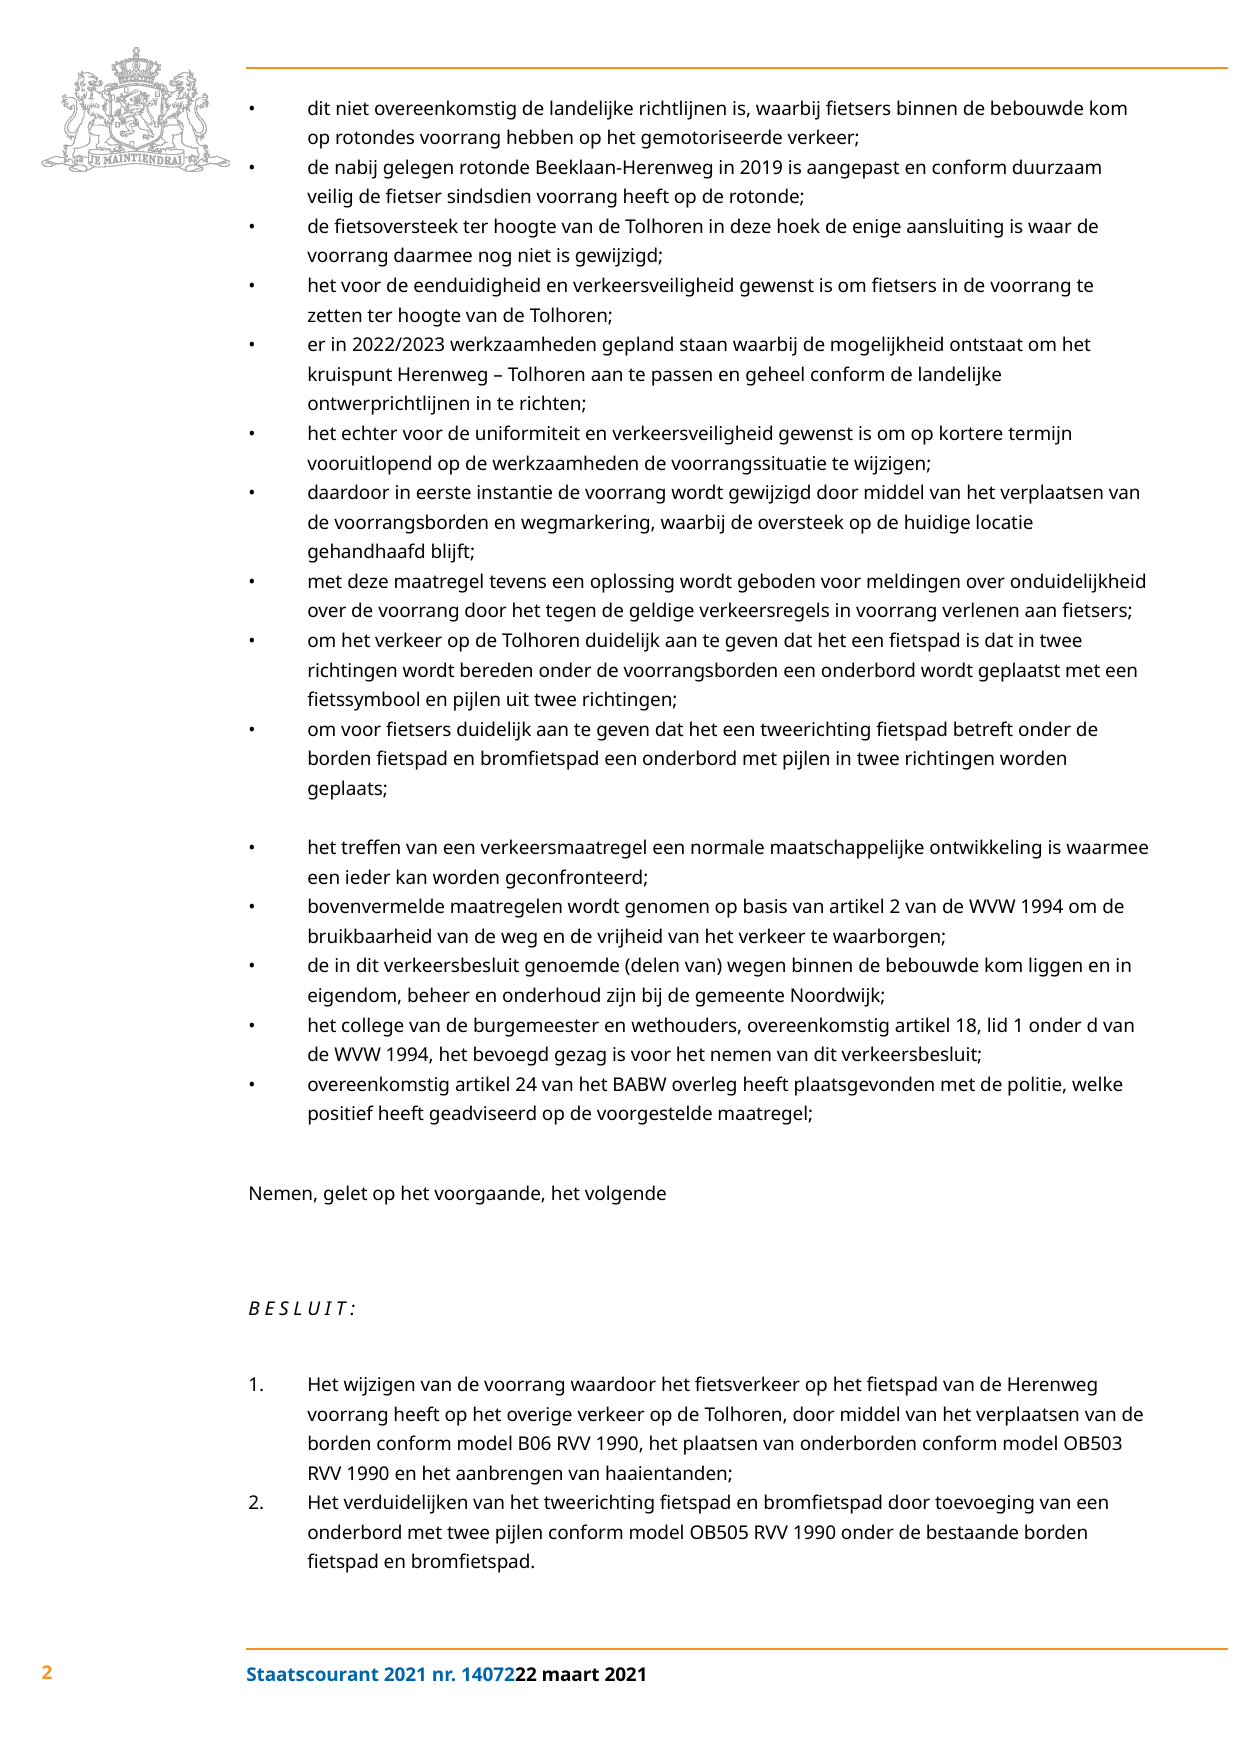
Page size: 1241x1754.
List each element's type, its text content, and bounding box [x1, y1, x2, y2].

list met deze maatregel tevens een oplossing wordt geboden voor meldingen over onduidelijkheid over de voorrang door het tegen de geldige verkeersregels in voorrang verlenen aan fietsers; [248, 568, 1152, 623]
list het echter voor de uniformiteit en verkeersveiligheid gewenst is om op kortere termijn vooruitlopend op de werkzaamheden de voorrangssituatie te wijzigen; [248, 420, 1152, 476]
list bovenvermelde maatregelen wordt genomen op basis van artikel 2 van de WVW 1994 om de bruikbaarheid van de weg en de vrijheid van het verkeer te waarborgen; [248, 893, 1152, 949]
list er in 2022/2023 werkzaamheden gepland staan waarbij de mogelijkheid ontstaat om het kruispunt Herenweg – Tolhoren aan te passen en geheel conform de landelijke ontwerprichtlijnen in te richten; [248, 331, 1152, 416]
list het treffen van een verkeersmaatregel een normale maatschappelijke ontwikkeling is waarmee een ieder kan worden geconfronteerd; [248, 834, 1152, 890]
list de fietsoversteek ter hoogte van de Tolhoren in deze hoek de enige aansluiting is waar de voorrang daarmee nog niet is gewijzigd; [248, 213, 1152, 268]
list daardoor in eerste instantie de voorrang wordt gewijzigd door middel van het verplaatsen van de voorrangsborden en wegmarkering, waarbij de oversteek op de huidige locatie gehandhaafd blijft; [248, 479, 1152, 564]
picture [41, 47, 231, 172]
text B E S L U I T : [248, 1295, 1152, 1321]
list de in dit verkeersbesluit genoemde (delen van) wegen binnen de bebouwde kom liggen en in eigendom, beheer en onderhoud zijn bij de gemeente Noordwijk; [248, 953, 1152, 1008]
list om voor fietsers duidelijk aan te geven dat het een tweerichting fietspad betreft onder de borden fietspad en bromfietspad een onderbord met pijlen in twee richtingen worden geplaats; [248, 716, 1152, 801]
list Het verduidelijken van het tweerichting fietspad en bromfietspad door toevoeging van een onderbord met twee pijlen conform model OB505 RVV 1990 onder de bestaande borden fietspad en bromfietspad. [248, 1489, 1152, 1574]
list om het verkeer op de Tolhoren duidelijk aan te geven dat het een fietspad is dat in twee richtingen wordt bereden onder de voorrangsborden een onderbord wordt geplaatst met een fietssymbool en pijlen uit twee richtingen; [248, 627, 1152, 712]
list Het wijzigen van de voorrang waardoor het fietsverkeer op het fietspad van de Herenweg voorrang heeft op het overige verkeer op de Tolhoren, door middel van het verplaatsen van de borden conform model B06 RVV 1990, het plaatsen van onderborden conform model OB503 RVV 1990 en het aanbrengen van haaientanden; [248, 1371, 1152, 1486]
list het college van de burgemeester en wethouders, overeenkomstig artikel 18, lid 1 onder d van de WVW 1994, het bevoegd gezag is voor het nemen van dit verkeersbesluit; [248, 1012, 1152, 1067]
list de nabij gelegen rotonde Beeklaan-Herenweg in 2019 is aangepast en conform duurzaam veilig de fietser sindsdien voorrang heeft op de rotonde; [248, 154, 1152, 209]
list overeenkomstig artikel 24 van het BABW overleg heeft plaatsgevonden met de politie, welke positief heeft geadviseerd op de voorgestelde maatregel; [248, 1071, 1152, 1126]
list dit niet overeenkomstig de landelijke richtlijnen is, waarbij fietsers binnen de bebouwde kom op rotondes voorrang hebben op het gemotoriseerde verkeer; [248, 95, 1152, 150]
text Nemen, gelet op het voorgaande, het volgende [248, 1181, 1152, 1206]
list het voor de eenduidigheid en verkeersveiligheid gewenst is om fietsers in de voorrang te zetten ter hoogte van de Tolhoren; [248, 272, 1152, 328]
